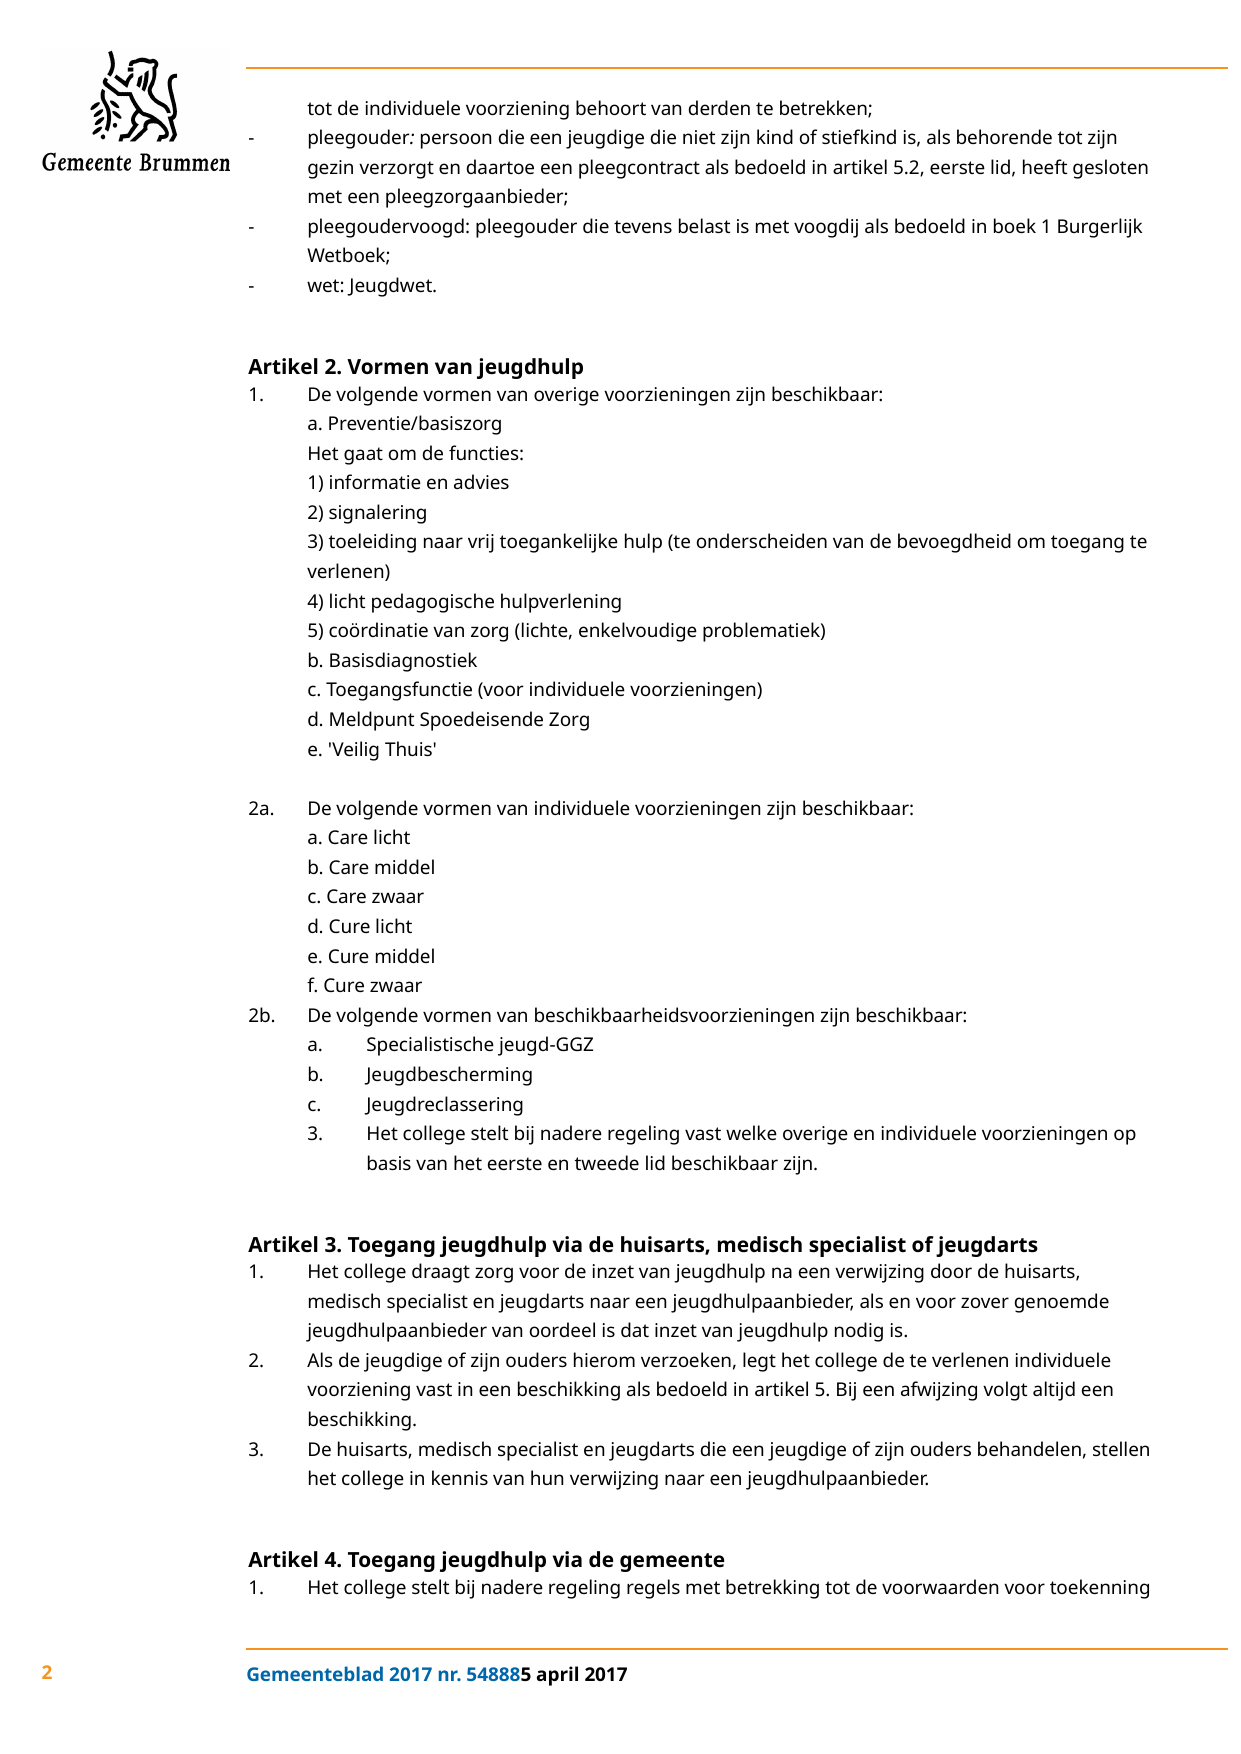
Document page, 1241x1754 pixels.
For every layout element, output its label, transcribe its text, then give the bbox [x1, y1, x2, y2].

list a. Preventie/basiszorg [248, 410, 1152, 436]
list Het gaat om de functies: [248, 440, 1152, 466]
list c. Toegangsfunctie (voor individuele voorzieningen) [248, 677, 1152, 702]
list a. Care licht [248, 824, 1152, 850]
list pleegouder: persoon die een jeugdige die niet zijn kind of stiefkind is, als behorende tot zijn gezin verzorgt en daartoe een pleegcontract als bedoeld in artikel 5.2, eerste lid, heeft gesloten met een pleegzorgaanbieder; [248, 124, 1152, 209]
text Artikel 3. Toegang jeugdhulp via de huisarts, medisch specialist of jeugdarts [248, 1230, 1152, 1258]
list d. Meldpunt Spoedeisende Zorg [248, 706, 1152, 732]
list Het college stelt bij nadere regeling vast welke overige en individuele voorzieningen op basis van het eerste en tweede lid beschikbaar zijn. [307, 1120, 1152, 1176]
list d. Cure licht [248, 913, 1152, 939]
list De volgende vormen van individuele voorzieningen zijn beschikbaar: [248, 795, 1152, 821]
list Als de jeugdige of zijn ouders hierom verzoeken, legt het college de te verlenen individuele voorziening vast in een beschikking als bedoeld in artikel 5. Bij een afwijzing volgt altijd een beschikking. [248, 1347, 1152, 1432]
picture [41, 47, 231, 172]
list 4) licht pedagogische hulpverlening [248, 588, 1152, 613]
list 2) signalering [248, 499, 1152, 525]
list Jeugdbescherming [307, 1061, 1152, 1087]
text Artikel 4. Toegang jeugdhulp via de gemeente [248, 1545, 1152, 1574]
list b. Care middel [248, 854, 1152, 880]
list b. Basisdiagnostiek [248, 647, 1152, 673]
list Jeugdreclassering [307, 1091, 1152, 1116]
list Specialistische jeugd-GGZ [307, 1032, 1152, 1057]
text Artikel 2. Vormen van jeugdhulp [248, 352, 1152, 381]
list 3) toeleiding naar vrij toegankelijke hulp (te onderscheiden van de bevoegdheid om toegang te verlenen) [248, 529, 1152, 584]
list wet: Jeugdwet. [248, 272, 1152, 298]
list f. Cure zwaar [248, 972, 1152, 998]
list De huisarts, medisch specialist en jeugdarts die een jeugdige of zijn ouders behandelen, stellen het college in kennis van hun verwijzing naar een jeugdhulpaanbieder. [248, 1436, 1152, 1491]
list Het college draagt zorg voor de inzet van jeugdhulp na een verwijzing door de huisarts, medisch specialist en jeugdarts naar een jeugdhulpaanbieder, als en voor zover genoemde jeugdhulpaanbieder van oordeel is dat inzet van jeugdhulp nodig is. [248, 1258, 1152, 1343]
list De volgende vormen van beschikbaarheidsvoorzieningen zijn beschikbaar: [248, 1002, 1152, 1028]
list tot de individuele voorziening behoort van derden te betrekken; [248, 95, 1152, 121]
list e. 'Veilig Thuis' [248, 736, 1152, 761]
list c. Care zwaar [248, 884, 1152, 909]
list 5) coördinatie van zorg (lichte, enkelvoudige problematiek) [248, 617, 1152, 643]
list 1) informatie en advies [248, 469, 1152, 495]
list pleegoudervoogd: pleegouder die tevens belast is met voogdij als bedoeld in boek 1 Burgerlijk Wetboek; [248, 213, 1152, 268]
list De volgende vormen van overige voorzieningen zijn beschikbaar: [248, 381, 1152, 406]
list e. Cure middel [248, 943, 1152, 968]
list Het college stelt bij nadere regeling regels met betrekking tot de voorwaarden voor toekenning [248, 1574, 1152, 1599]
